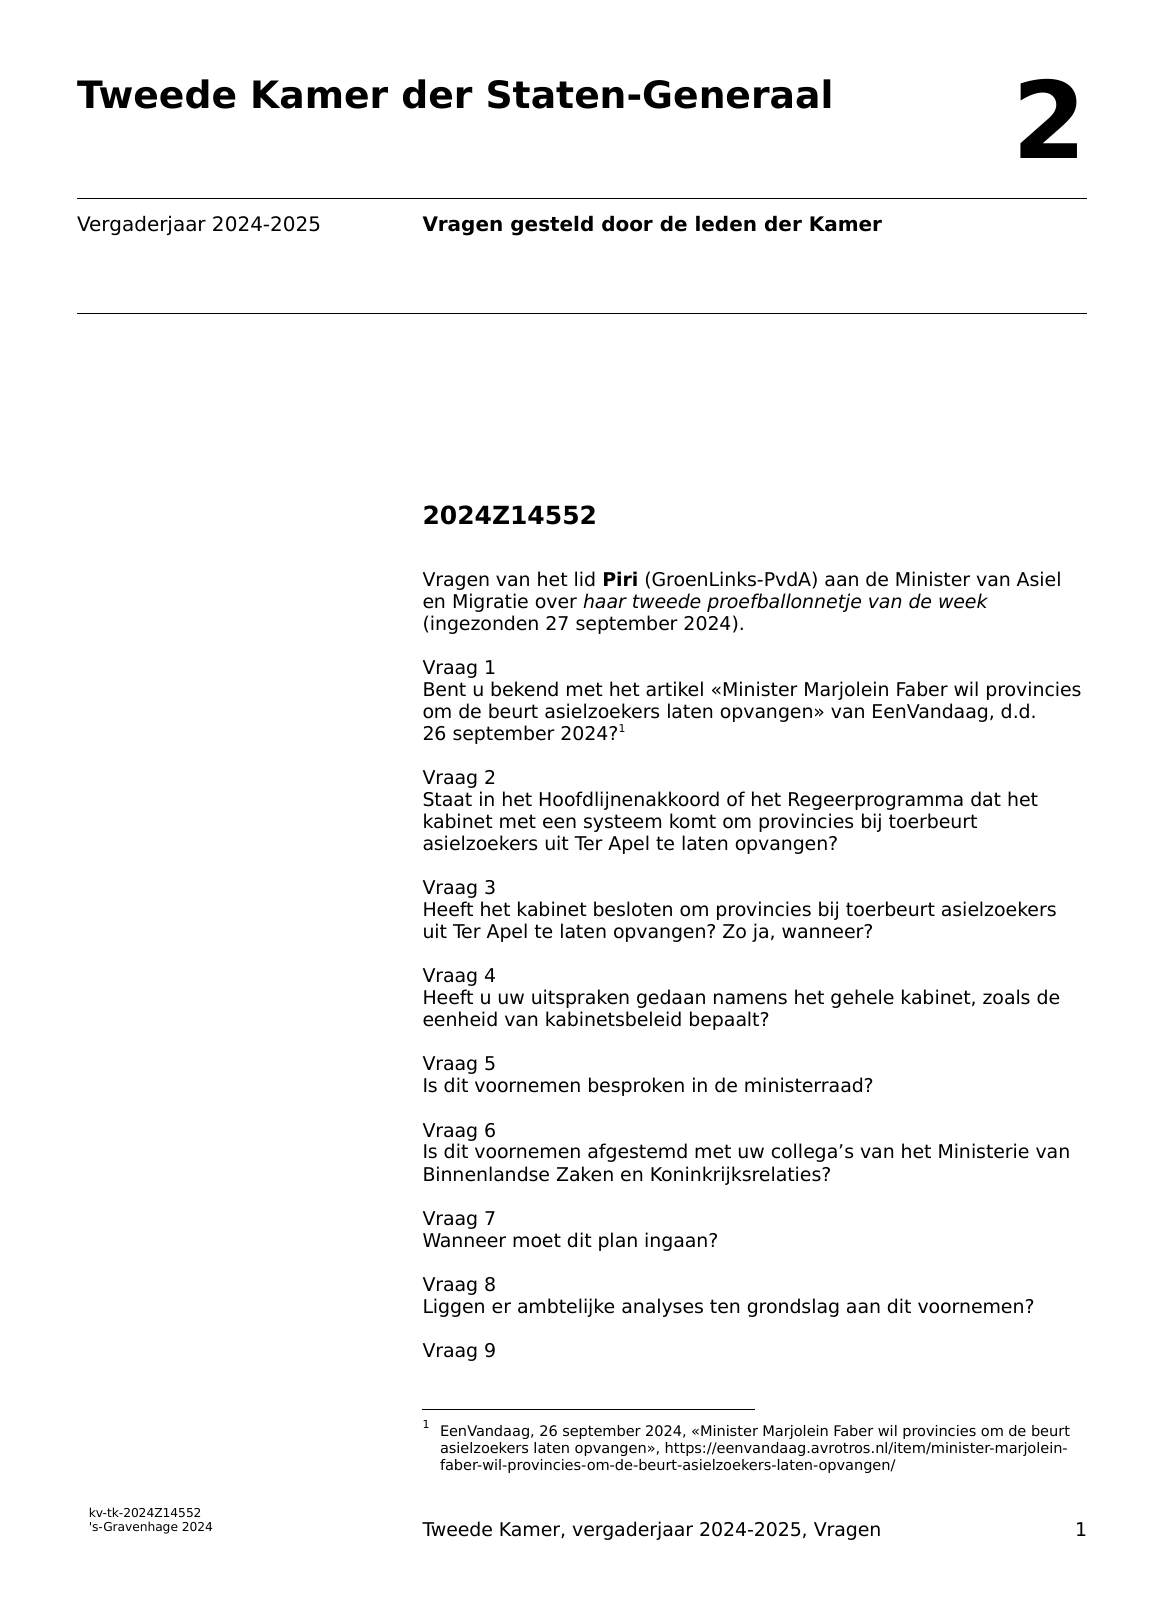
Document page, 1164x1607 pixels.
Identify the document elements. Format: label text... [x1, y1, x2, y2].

text Vraag 1 [422, 657, 1087, 679]
text Wanneer moet dit plan ingaan? [422, 1229, 1087, 1252]
text 's-Gravenhage 2024 [88, 1520, 323, 1534]
text Vraag 8 [422, 1274, 1087, 1296]
text Is dit voornemen afgestemd met uw collega’s van het Ministerie van Binnenlandse Zaken en Koninkrijksrelaties? [422, 1141, 1087, 1185]
text Vraag 7 [422, 1208, 1087, 1229]
text EenVandaag, 26 september 2024, «Minister Marjolein Faber wil provincies om de beurt asielzoekers laten opvangen», https://eenvandaag.avrotros.nl/item/minister-marjolein-faber-wil-provincies-om-de-beurt-asielzoekers-laten-opvangen/ [422, 1418, 1087, 1474]
text Vraag 6 [422, 1119, 1087, 1141]
text Is dit voornemen besproken in de ministerraad? [422, 1075, 1087, 1097]
table_header 2 [886, 59, 1087, 198]
text Vragen van het lid Piri (GroenLinks-PvdA) aan de Minister van Asiel en Migratie over haar tweede proefballonnetje van de week (ingezonden 27 september 2024). [422, 569, 1087, 635]
table_header Tweede Kamer der Staten-Generaal [77, 59, 886, 198]
table_cell Vergaderjaar 2024-2025 [77, 199, 422, 313]
text Liggen er ambtelijke analyses ten grondslag aan dit voornemen? [422, 1296, 1087, 1318]
text kv-tk-2024Z14552 [88, 1506, 323, 1520]
text Heeft het kabinet besloten om provincies bij toerbeurt asielzoekers uit Ter Apel te laten opvangen? Zo ja, wanneer? [422, 899, 1087, 943]
text Heeft u uw uitspraken gedaan namens het gehele kabinet, zoals de eenheid van kabinetsbeleid bepaalt? [422, 987, 1087, 1031]
text Vraag 9 [422, 1340, 1087, 1362]
text Vraag 3 [422, 877, 1087, 899]
text Staat in het Hoofdlijnenakkoord of het Regeerprogramma dat het kabinet met een systeem komt om provincies bij toerbeurt asielzoekers uit Ter Apel te laten opvangen? [422, 789, 1087, 855]
text Bent u bekend met het artikel «Minister Marjolein Faber wil provincies om de beurt asielzoekers laten opvangen» van EenVandaag, d.d. 26 september 2024? [422, 679, 1087, 745]
text Vraag 4 [422, 965, 1087, 987]
text Vraag 2 [422, 767, 1087, 789]
text Vraag 5 [422, 1053, 1087, 1075]
table_cell Vragen gesteld door de leden der Kamer [422, 199, 1087, 313]
text 2024Z14552 [422, 501, 1087, 531]
